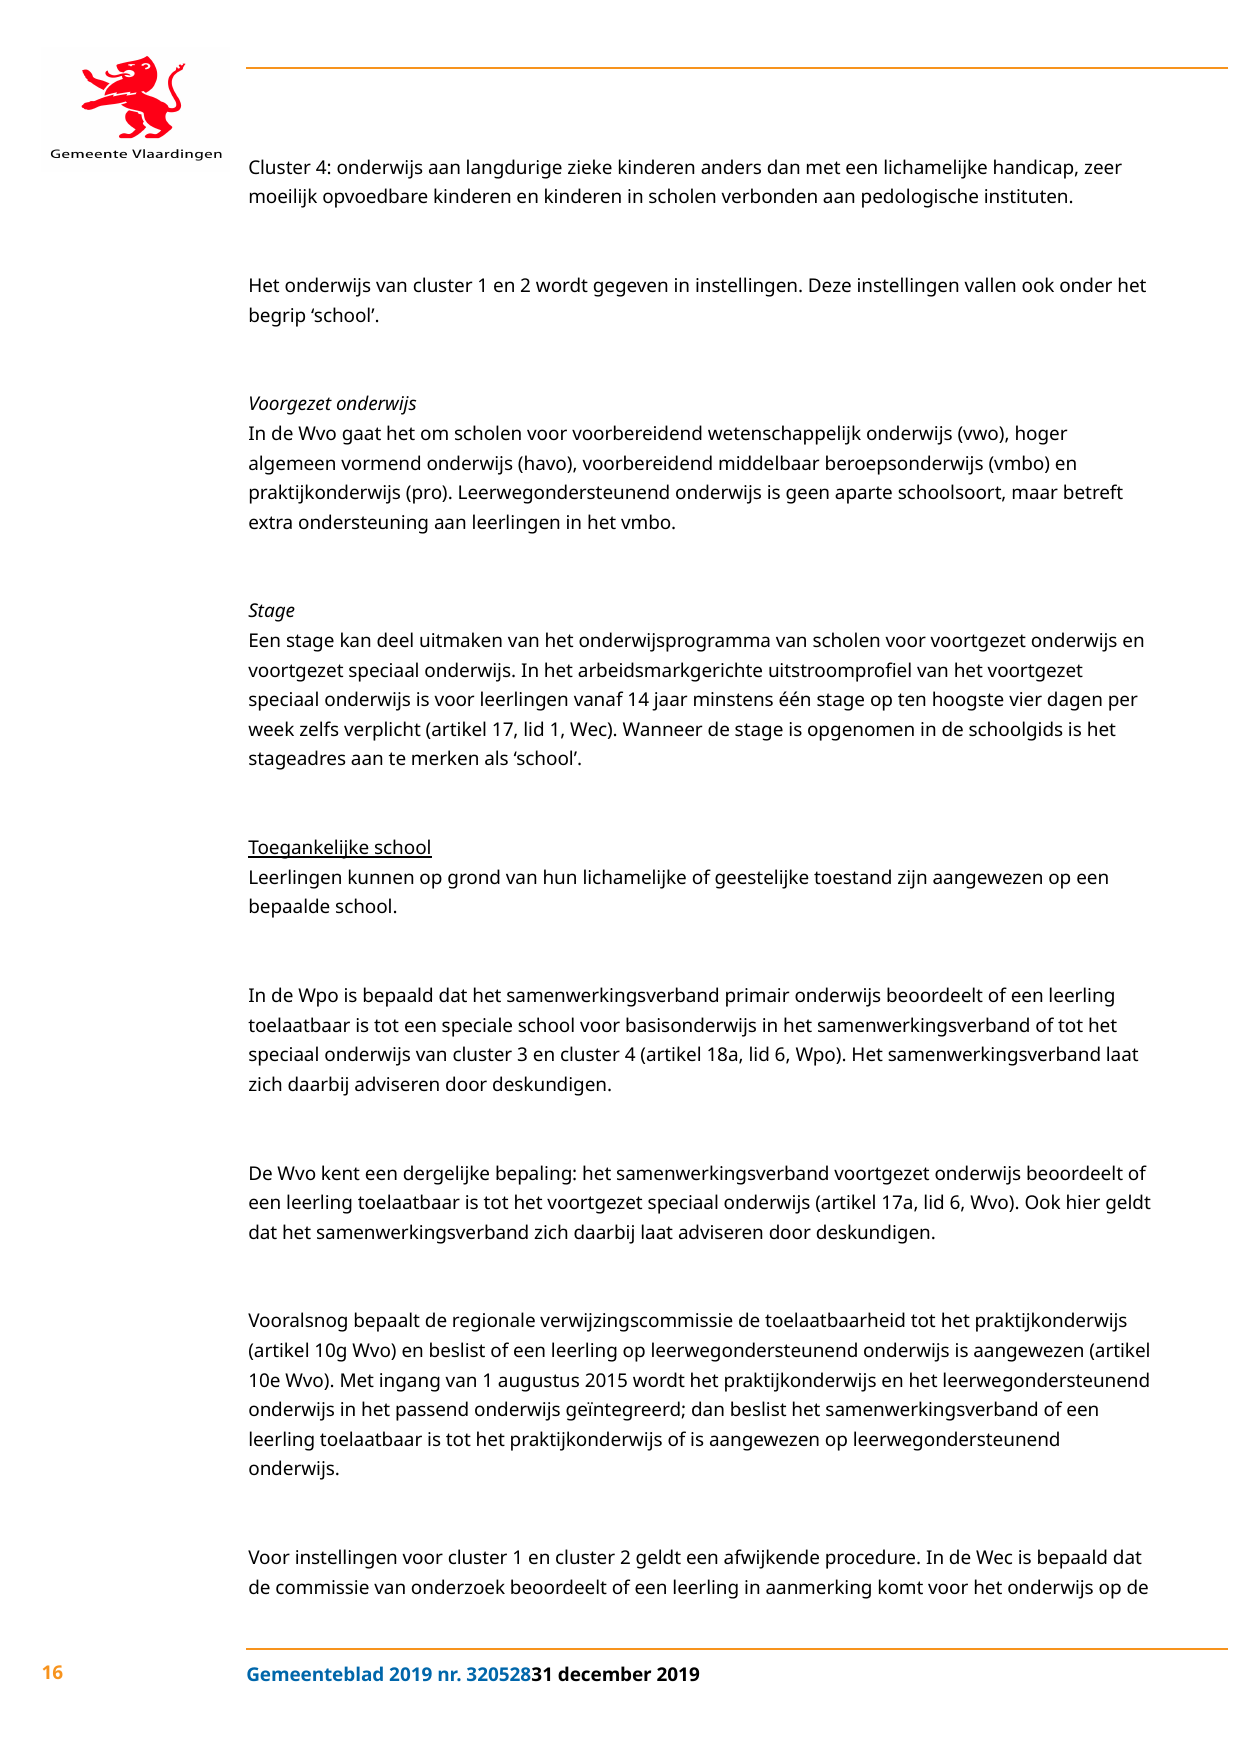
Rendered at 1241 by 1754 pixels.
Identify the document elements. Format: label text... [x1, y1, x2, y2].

text In de Wpo is bepaald dat het samenwerkingsverband primair onderwijs beoordeelt of een leerling toelaatbaar is tot een speciale school voor basisonderwijs in het samenwerkingsverband of tot het speciaal onderwijs van cluster 3 en cluster 4 (artikel 18a, lid 6, Wpo). Het samenwerkingsverband laat zich daarbij adviseren door deskundigen. [248, 982, 1152, 1097]
text In de Wvo gaat het om scholen voor voorbereidend wetenschappelijk onderwijs (vwo), hoger algemeen vormend onderwijs (havo), voorbereidend middelbaar beroepsonderwijs (vmbo) en praktijkonderwijs (pro). Leerwegondersteunend onderwijs is geen aparte schoolsoort, maar betreft extra ondersteuning aan leerlingen in het vmbo. [248, 420, 1152, 535]
text Toegankelijke school [248, 834, 1152, 860]
text Het onderwijs van cluster 1 en 2 wordt gegeven in instellingen. Deze instellingen vallen ook onder het begrip ‘school’. [248, 272, 1152, 328]
text Vooralsnog bepaalt de regionale verwijzingscommissie de toelaatbaarheid tot het praktijkonderwijs (artikel 10g Wvo) en beslist of een leerling op leerwegondersteunend onderwijs is aangewezen (artikel 10e Wvo). Met ingang van 1 augustus 2015 wordt het praktijkonderwijs en het leerwegondersteunend onderwijs in het passend onderwijs geïntegreerd; dan beslist het samenwerkingsverband of een leerling toelaatbaar is tot het praktijkonderwijs of is aangewezen op leerwegondersteunend onderwijs. [248, 1308, 1152, 1481]
text Cluster 4: onderwijs aan langdurige zieke kinderen anders dan met een lichamelijke handicap, zeer moeilijk opvoedbare kinderen en kinderen in scholen verbonden aan pedologische instituten. [248, 154, 1152, 209]
text De Wvo kent een dergelijke bepaling: het samenwerkingsverband voortgezet onderwijs beoordeelt of een leerling toelaatbaar is tot het voortgezet speciaal onderwijs (artikel 17a, lid 6, Wvo). Ook hier geldt dat het samenwerkingsverband zich daarbij laat adviseren door deskundigen. [248, 1160, 1152, 1245]
text Stage [248, 598, 1152, 623]
text Leerlingen kunnen op grond van hun lichamelijke of geestelijke toestand zijn aangewezen op een bepaalde school. [248, 864, 1152, 919]
text Een stage kan deel uitmaken van het onderwijsprogramma van scholen voor voortgezet onderwijs en voortgezet speciaal onderwijs. In het arbeidsmarkgerichte uitstroomprofiel van het voortgezet speciaal onderwijs is voor leerlingen vanaf 14 jaar minstens één stage op ten hoogste vier dagen per week zelfs verplicht (artikel 17, lid 1, Wec). Wanneer de stage is opgenomen in de schoolgids is het stageadres aan te merken als ‘school’. [248, 627, 1152, 771]
text Voor instellingen voor cluster 1 en cluster 2 geldt een afwijkende procedure. In de Wec is bepaald dat de commissie van onderzoek beoordeelt of een leerling in aanmerking komt voor het onderwijs op de [248, 1544, 1152, 1600]
picture [41, 47, 231, 172]
text Voorgezet onderwijs [248, 391, 1152, 416]
